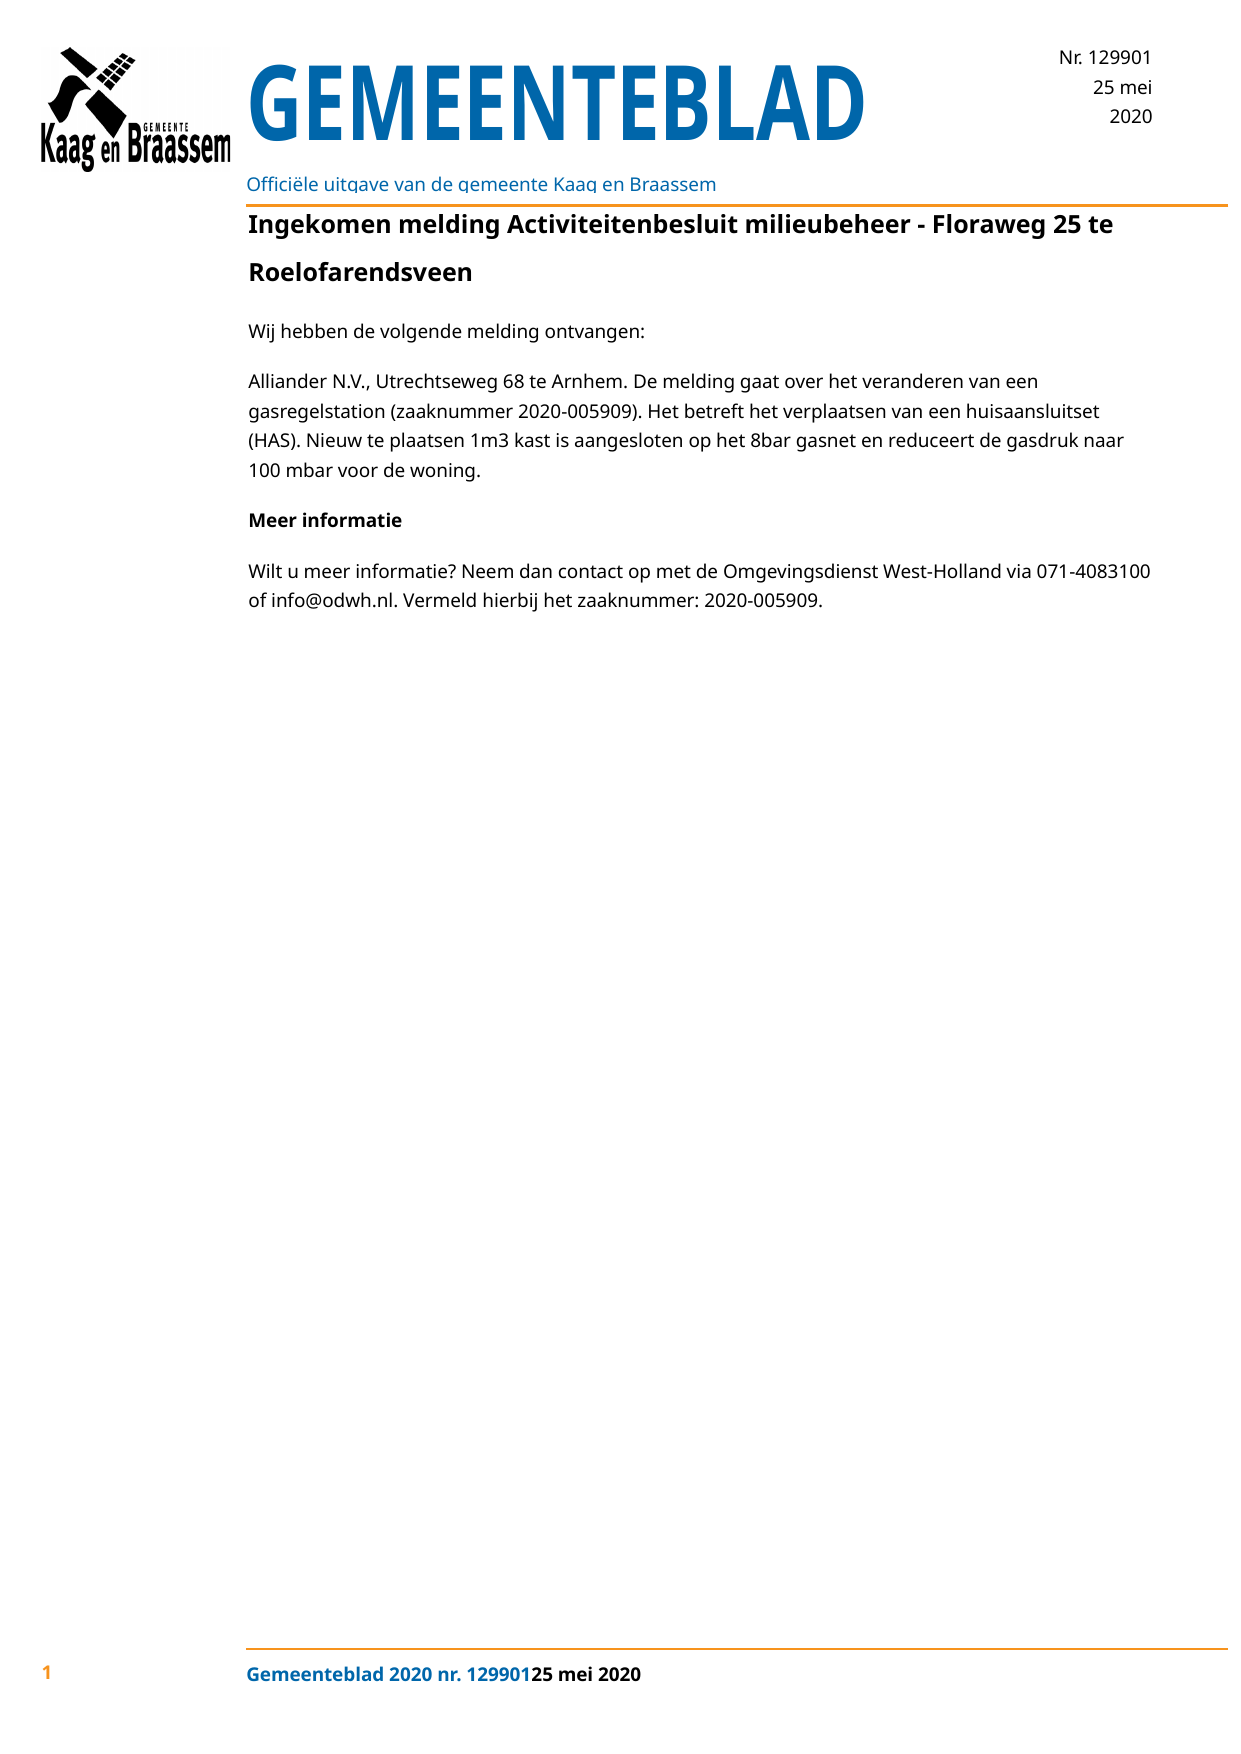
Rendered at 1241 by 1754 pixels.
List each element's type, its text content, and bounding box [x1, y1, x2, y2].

text Wilt u meer informatie? Neem dan contact op met de Omgevingsdienst West-Holland via 071‑4083100 of info@odwh.nl. Vermeld hierbij het zaaknummer: 2020-005909. [248, 558, 1152, 613]
text Alliander N.V., Utrechtseweg 68 te Arnhem. De melding gaat over het veranderen van een gasregelstation (zaaknummer 2020-005909). Het betreft het verplaatsen van een huisaansluitset (HAS). Nieuw te plaatsen 1m3 kast is aangesloten op het 8bar gasnet en reduceert de gasdruk naar 100 mbar voor de woning. [248, 368, 1152, 483]
picture [41, 47, 231, 172]
text Meer informatie [248, 507, 1152, 533]
text Wij hebben de volgende melding ontvangen: [248, 318, 1152, 344]
text Ingekomen melding Activiteitenbesluit milieubeheer - Floraweg 25 te Roelofarendsveen [248, 207, 1152, 288]
